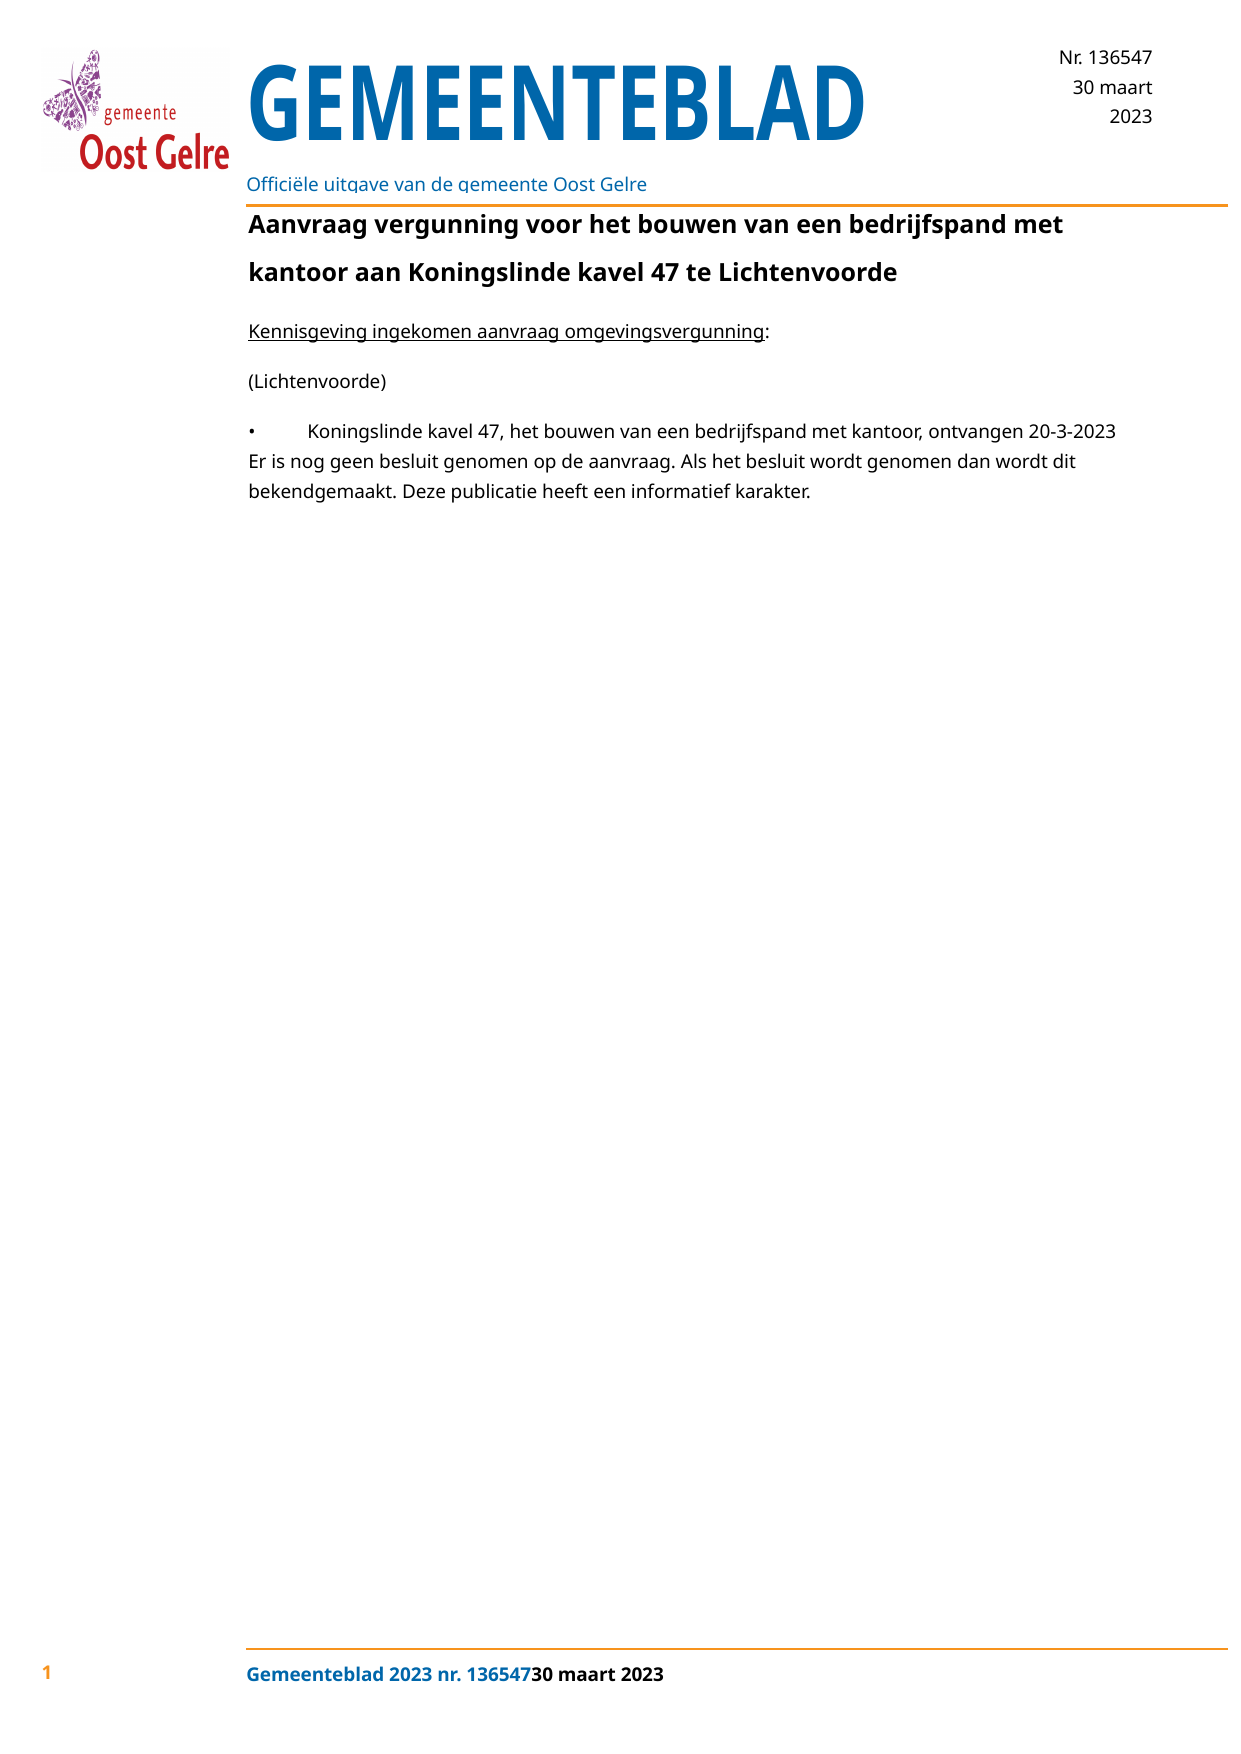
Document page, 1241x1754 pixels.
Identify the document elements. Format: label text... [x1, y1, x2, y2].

picture [41, 47, 231, 172]
text Aanvraag vergunning voor het bouwen van een bedrijfspand met kantoor aan Koningslinde kavel 47 te Lichtenvoorde [248, 207, 1152, 288]
text Kennisgeving ingekomen aanvraag omgevingsvergunning: [248, 318, 1152, 344]
text Er is nog geen besluit genomen op de aanvraag. Als het besluit wordt genomen dan wordt dit bekendgemaakt. Deze publicatie heeft een informatief karakter. [248, 448, 1152, 504]
list Koningslinde kavel 47, het bouwen van een bedrijfspand met kantoor, ontvangen 20-3-2023 [248, 419, 1152, 444]
text (Lichtenvoorde) [248, 368, 1152, 394]
